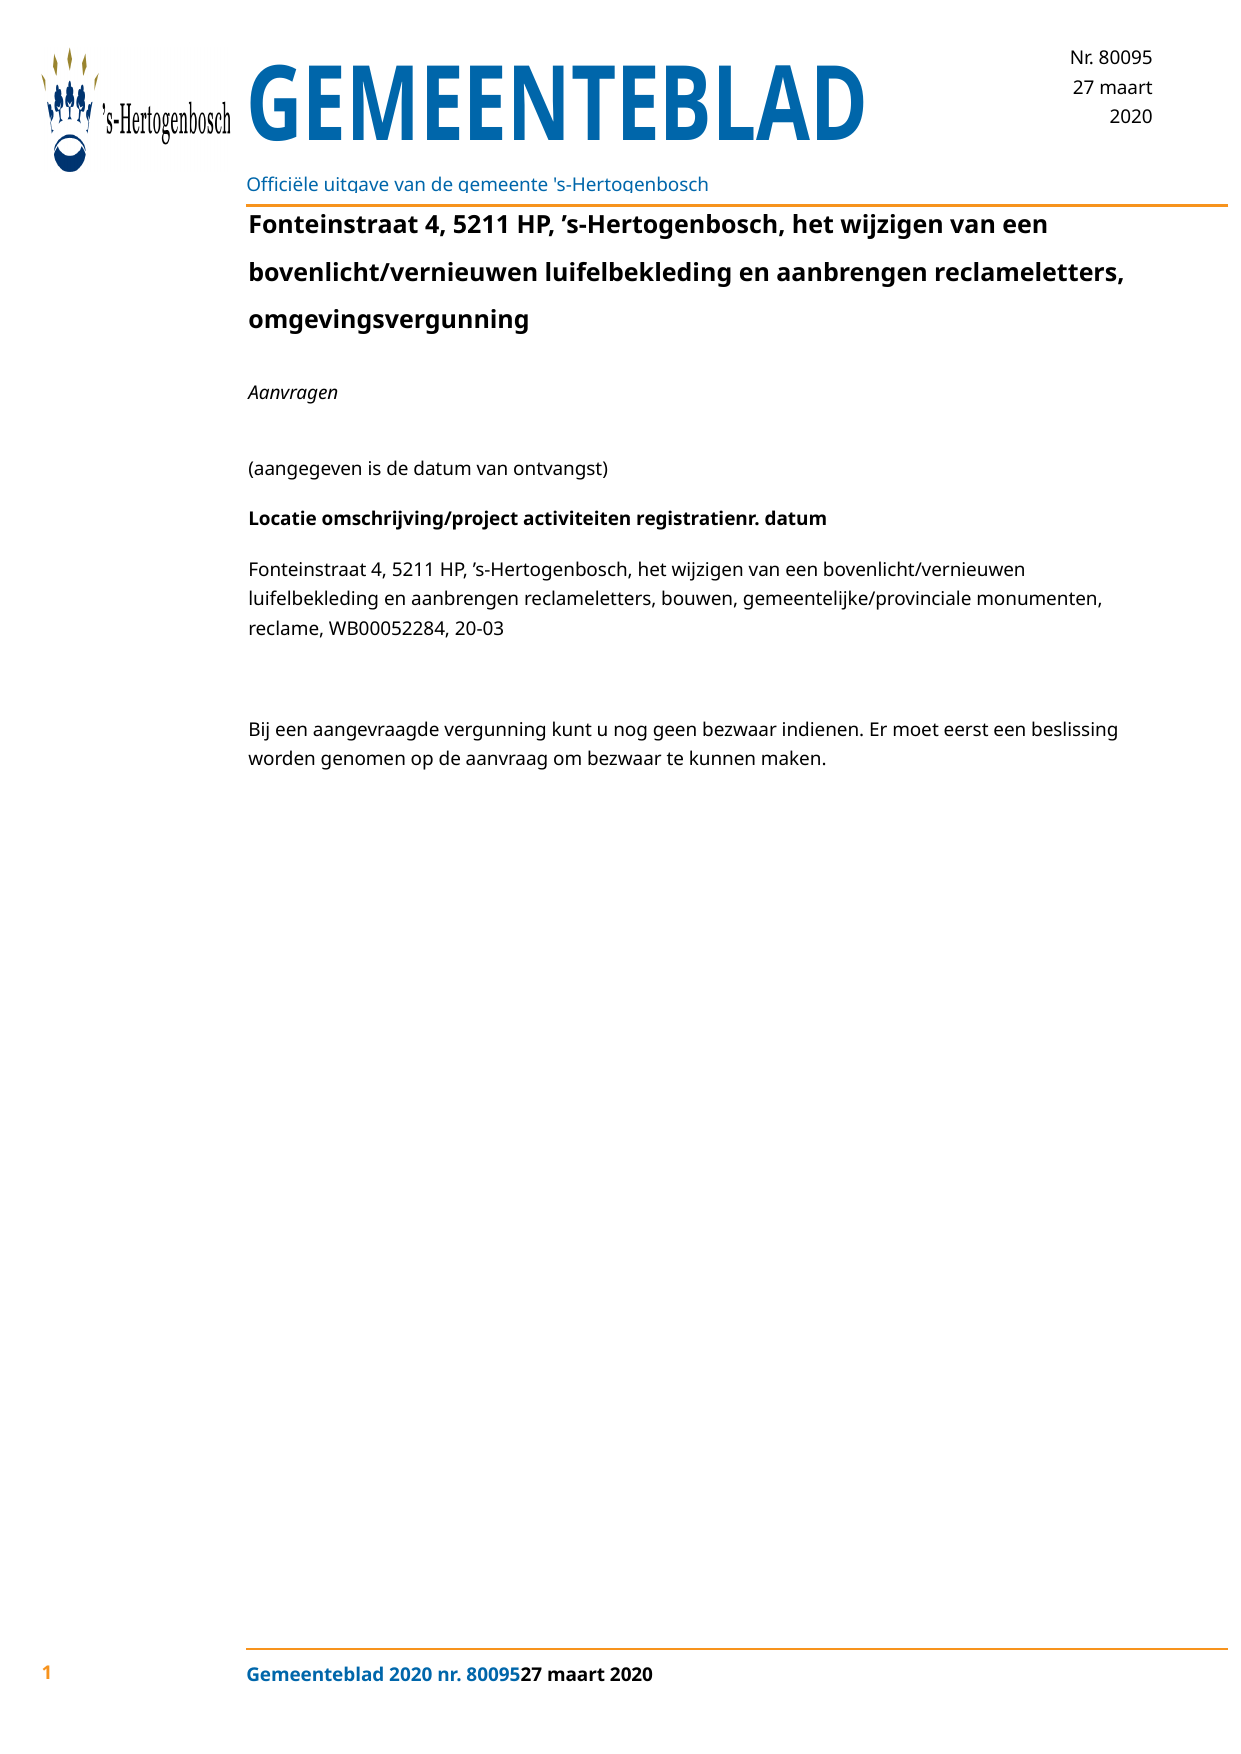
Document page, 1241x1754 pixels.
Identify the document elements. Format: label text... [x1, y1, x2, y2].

text Fonteinstraat 4, 5211 HP, ’s-Hertogenbosch, het wijzigen van een bovenlicht/vernieuwen luifelbekleding en aanbrengen reclameletters, omgevingsvergunning [248, 207, 1152, 336]
text Fonteinstraat 4, 5211 HP, ’s-Hertogenbosch, het wijzigen van een bovenlicht/vernieuwen luifelbekleding en aanbrengen reclameletters, bouwen, gemeentelijke/provinciale monumenten, reclame, WB00052284, 20-03 [248, 556, 1152, 641]
picture [41, 47, 231, 172]
text (aangegeven is de datum van ontvangst) [248, 455, 1152, 481]
text Aanvragen [248, 379, 1152, 405]
text Locatie omschrijving/project activiteiten registratienr. datum [248, 506, 1152, 531]
text Bij een aangevraagde vergunning kunt u nog geen bezwaar indienen. Er moet eerst een beslissing worden genomen op de aanvraag om bezwaar te kunnen maken. [248, 716, 1152, 771]
